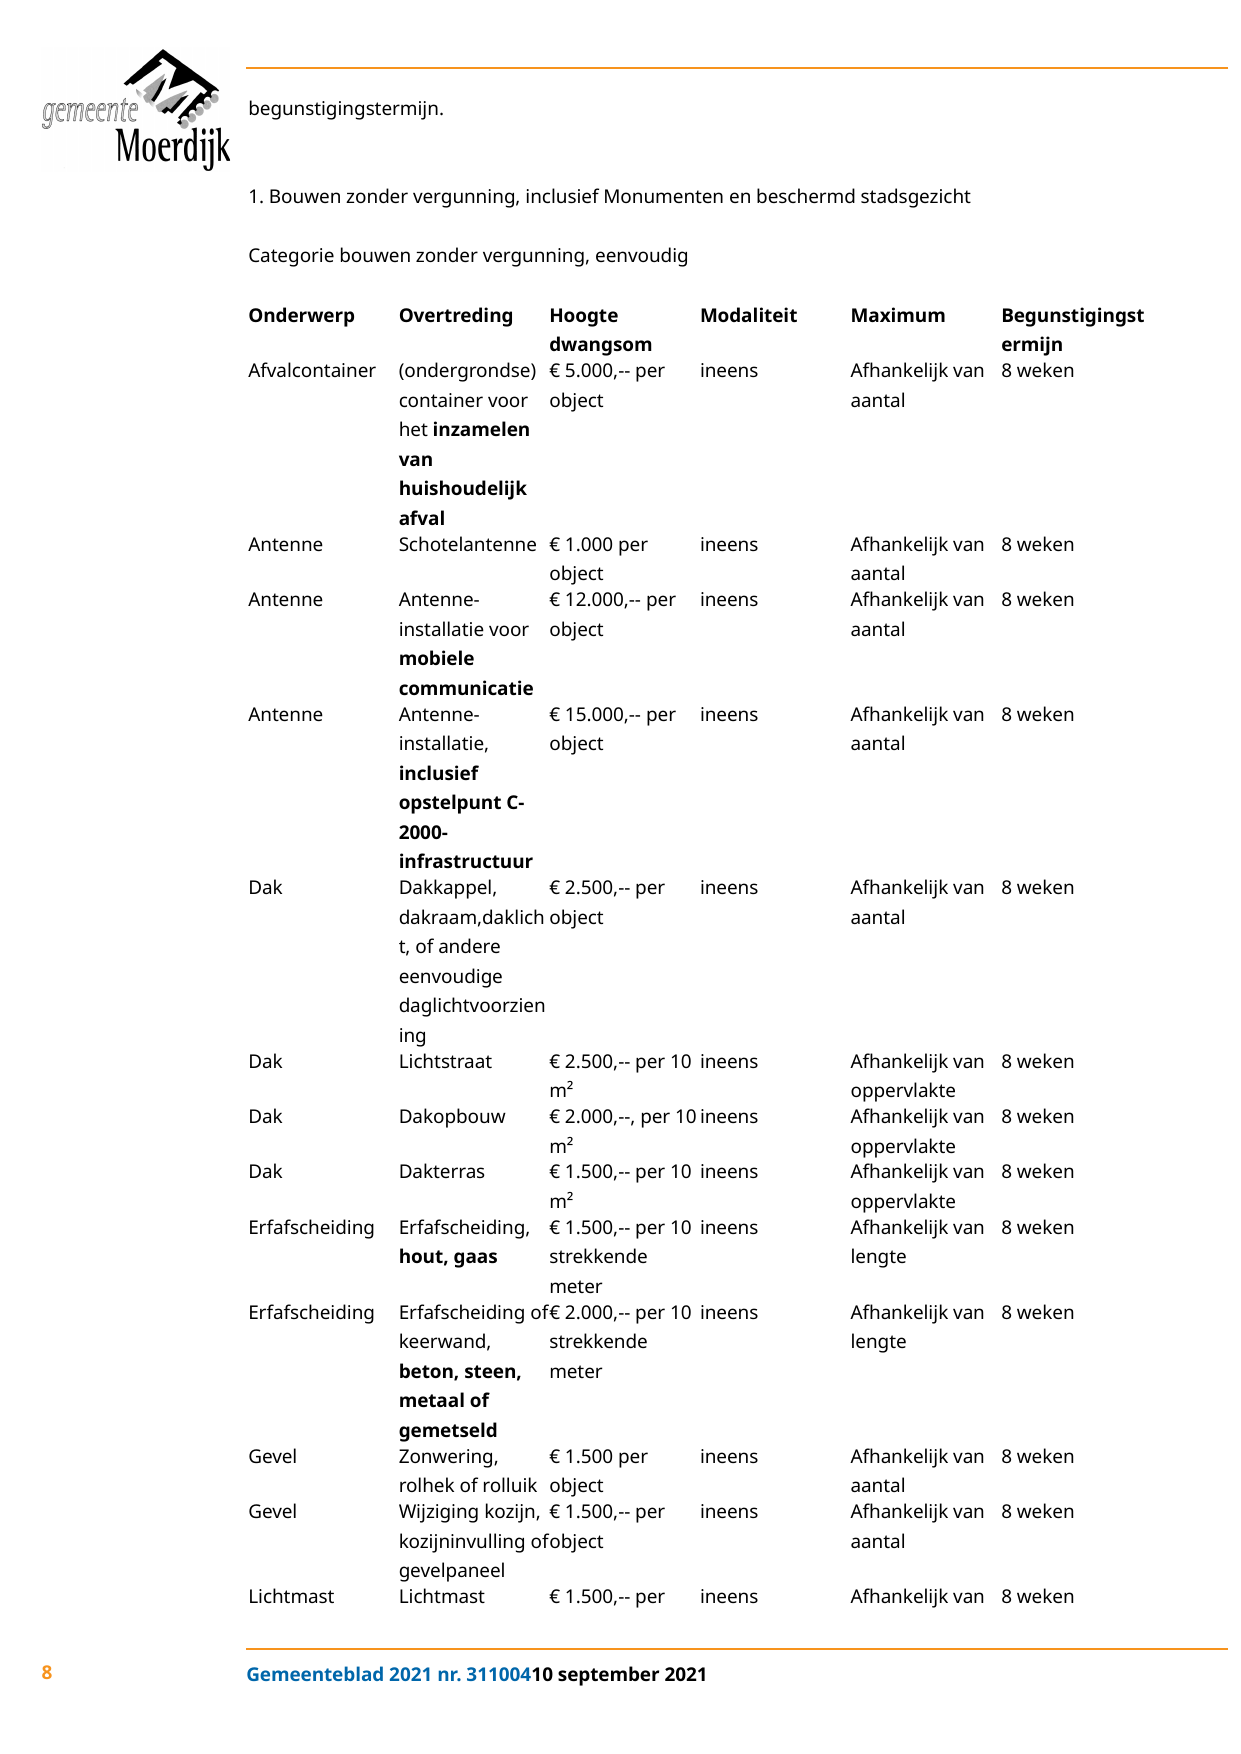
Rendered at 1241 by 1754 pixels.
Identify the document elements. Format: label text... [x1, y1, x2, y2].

table_header Overtreding [399, 302, 549, 357]
table_header Modaliteit [700, 302, 850, 357]
table_cell Wijziging kozijn, kozijninvulling of gevelpaneel [399, 1498, 549, 1583]
text 1. Bouwen zonder vergunning, inclusief Monumenten en beschermd stadsgezicht [248, 183, 1152, 209]
table_header Maximum [850, 302, 1001, 357]
table_cell (ondergrondse) container voor het inzamelen van huishoudelijk afval [399, 357, 549, 531]
table_cell Dakopbouw [399, 1103, 549, 1159]
table_cell ineens [700, 1048, 850, 1103]
table_cell € 2.500,-- per object [549, 874, 700, 1048]
table_cell Zonwering, rolhek of rolluik [399, 1443, 549, 1498]
text Categorie bouwen zonder vergunning, eenvoudig [248, 243, 1152, 268]
table_cell € 5.000,-- per object [549, 357, 700, 531]
table_cell € 1.500 per object [549, 1443, 700, 1498]
table_cell Dakterras [399, 1159, 549, 1214]
table_cell ineens [700, 874, 850, 1048]
table_cell ineens [700, 586, 850, 701]
table_cell Afhankelijk van oppervlakte [850, 1159, 1001, 1214]
table_cell Dak [248, 1159, 398, 1214]
table_cell 8 weken [1001, 701, 1152, 874]
table_cell Afhankelijk van lengte [850, 1214, 1001, 1299]
table_cell Gevel [248, 1443, 398, 1498]
table_cell 8 weken [1001, 1048, 1152, 1103]
table_cell Afhankelijk van aantal [850, 357, 1001, 531]
picture [41, 47, 231, 172]
table_cell 8 weken [1001, 874, 1152, 1048]
table_cell Erfafscheiding, hout, gaas [399, 1214, 549, 1299]
table_cell 8 weken [1001, 357, 1152, 531]
table_cell Lichtmast [248, 1583, 398, 1609]
table_cell Erfafscheiding [248, 1299, 398, 1443]
table_cell Antenne [248, 586, 398, 701]
table_cell Afhankelijk van aantal [850, 531, 1001, 586]
table_cell Lichtstraat [399, 1048, 549, 1103]
table_cell ineens [700, 1583, 850, 1609]
table_header Onderwerp [248, 302, 398, 357]
table_cell Antenne [248, 531, 398, 586]
table_cell € 2.000,--, per 10 m² [549, 1103, 700, 1159]
table_cell 8 weken [1001, 1443, 1152, 1498]
table_cell 8 weken [1001, 1103, 1152, 1159]
table_cell 8 weken [1001, 1214, 1152, 1299]
table_cell Afhankelijk van oppervlakte [850, 1103, 1001, 1159]
table_cell Afhankelijk van aantal [850, 1443, 1001, 1498]
table_cell Antenne [248, 701, 398, 874]
table_cell € 12.000,-- per object [549, 586, 700, 701]
text begunstigingstermijn. [248, 95, 1152, 121]
table_header Begunstigingstermijn [1001, 302, 1152, 357]
table_cell ineens [700, 1159, 850, 1214]
table_cell ineens [700, 701, 850, 874]
table_cell Dak [248, 1048, 398, 1103]
table_header Hoogte dwangsom [549, 302, 700, 357]
table_cell ineens [700, 1299, 850, 1443]
table_cell 8 weken [1001, 1498, 1152, 1583]
table_cell Gevel [248, 1498, 398, 1583]
table_cell Antenne-installatie, inclusief opstelpunt C-2000-infrastructuur [399, 701, 549, 874]
table_cell Afhankelijk van lengte [850, 1299, 1001, 1443]
table_cell € 15.000,-- per object [549, 701, 700, 874]
table_cell 8 weken [1001, 1159, 1152, 1214]
table_cell € 1.500,-- per object [549, 1498, 700, 1583]
table_cell € 2.500,-- per 10 m² [549, 1048, 700, 1103]
table_cell € 1.500,-- per 10 m² [549, 1159, 700, 1214]
table_cell 8 weken [1001, 586, 1152, 701]
table_cell ineens [700, 1103, 850, 1159]
table_cell Antenne-installatie voor mobiele communicatie [399, 586, 549, 701]
table_cell € 1.500,-- per 10 strekkende meter [549, 1214, 700, 1299]
table_cell € 2.000,-- per 10 strekkende meter [549, 1299, 700, 1443]
table_cell Afhankelijk van [850, 1583, 1001, 1609]
table_cell ineens [700, 1498, 850, 1583]
table_cell Afhankelijk van aantal [850, 701, 1001, 874]
table_cell ineens [700, 357, 850, 531]
table_cell Lichtmast [399, 1583, 549, 1609]
table_cell 8 weken [1001, 1299, 1152, 1443]
table_cell Erfafscheiding [248, 1214, 398, 1299]
table_cell ineens [700, 1443, 850, 1498]
table_cell ineens [700, 1214, 850, 1299]
table_cell Dak [248, 874, 398, 1048]
table_cell € 1.000 per object [549, 531, 700, 586]
table_cell ineens [700, 531, 850, 586]
table_cell Erfafscheiding of keerwand, beton, steen, metaal of gemetseld [399, 1299, 549, 1443]
table_cell Dakkappel, dakraam,daklicht, of andere eenvoudige daglichtvoorziening [399, 874, 549, 1048]
table_cell Schotelantenne [399, 531, 549, 586]
table_cell Afhankelijk van aantal [850, 586, 1001, 701]
table_cell Dak [248, 1103, 398, 1159]
table_cell 8 weken [1001, 1583, 1152, 1609]
table_cell Afvalcontainer [248, 357, 398, 531]
table_cell € 1.500,-- per [549, 1583, 700, 1609]
table_cell Afhankelijk van aantal [850, 874, 1001, 1048]
table_cell 8 weken [1001, 531, 1152, 586]
table_cell Afhankelijk van oppervlakte [850, 1048, 1001, 1103]
table_cell Afhankelijk van aantal [850, 1498, 1001, 1583]
